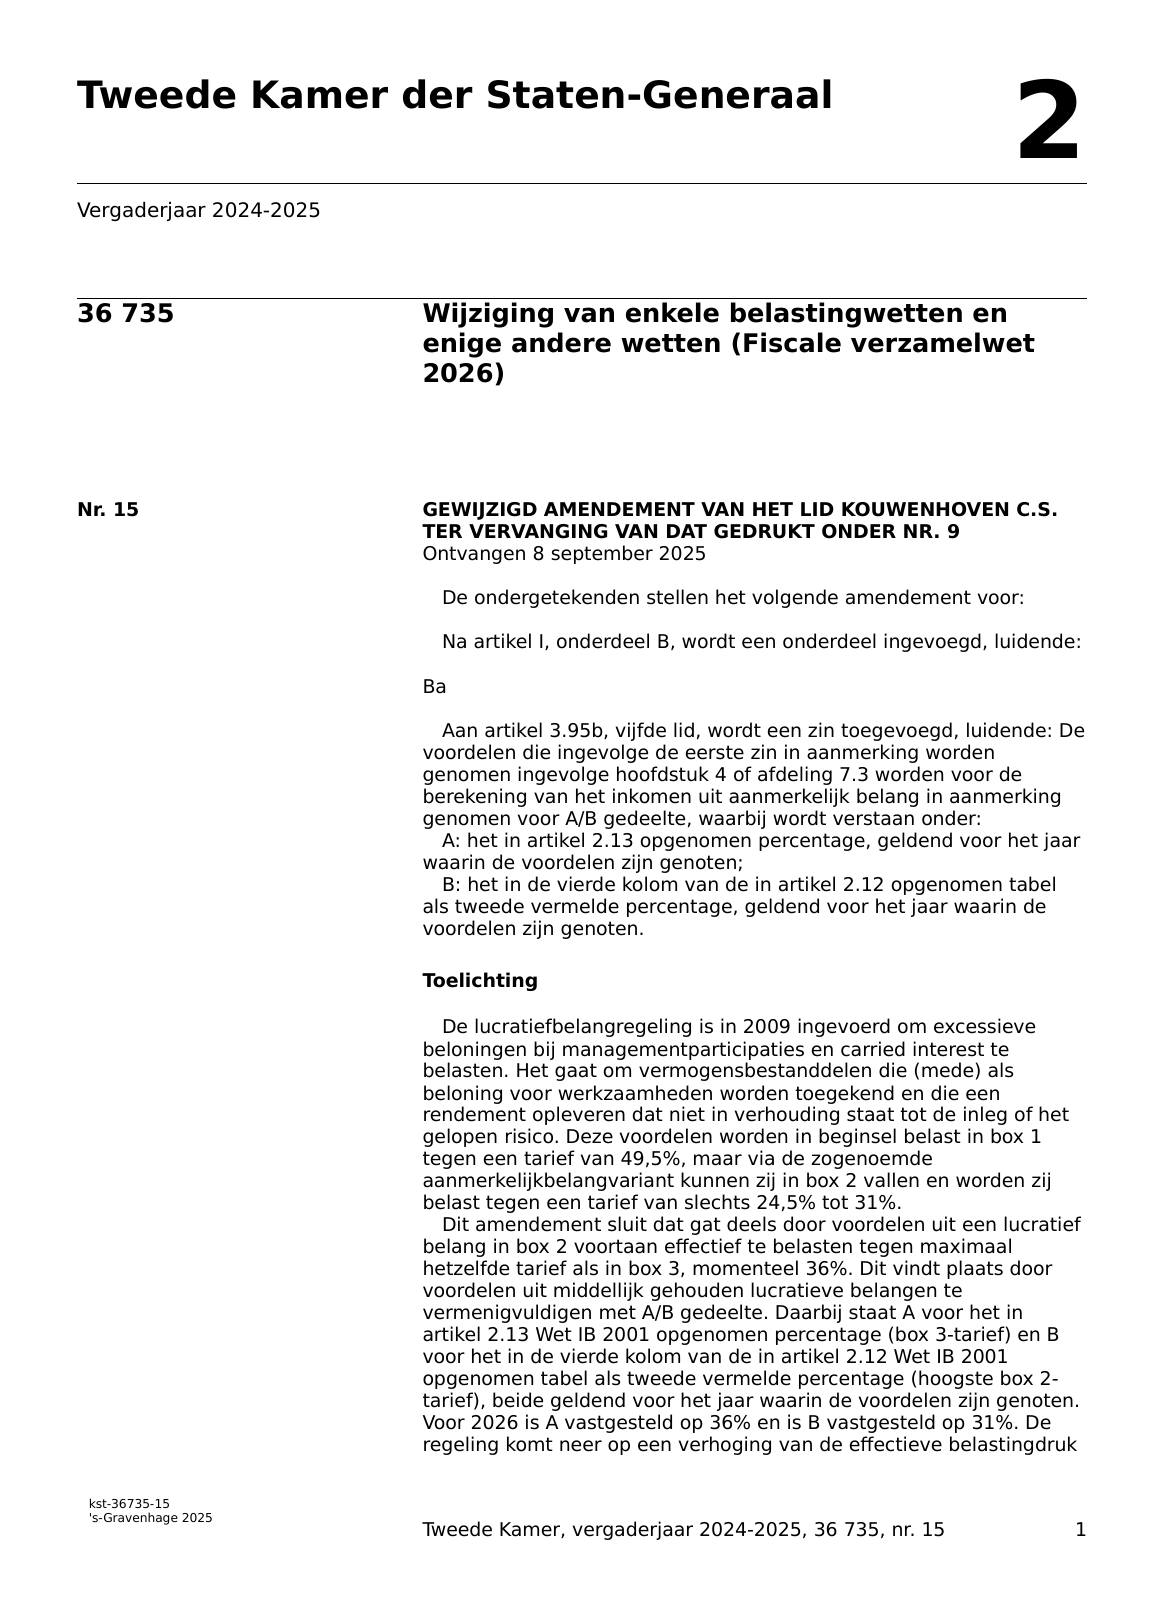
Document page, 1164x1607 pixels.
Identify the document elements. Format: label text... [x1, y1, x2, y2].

text De ondergetekenden stellen het volgende amendement voor: [422, 587, 1087, 609]
text B: het in de vierde kolom van de in artikel 2.12 opgenomen tabel als tweede vermelde percentage, geldend voor het jaar waarin de voordelen zijn genoten. [422, 873, 1087, 939]
table_header 2 [886, 59, 1087, 183]
subtitle 36 735 Wijziging van enkele belastingwetten en enige andere wetten (Fiscale verzamelwet 2026) [77, 299, 1087, 388]
subtitle Toelichting [422, 969, 1087, 991]
text A: het in artikel 2.13 opgenomen percentage, geldend voor het jaar waarin de voordelen zijn genoten; [422, 829, 1087, 873]
text Na artikel I, onderdeel B, wordt een onderdeel ingevoegd, luidende: [422, 631, 1087, 653]
text Ba [422, 676, 1087, 697]
text De lucratiefbelangregeling is in 2009 ingevoerd om excessieve beloningen bij managementparticipaties en carried interest te belasten. Het gaat om vermogensbestanddelen die (mede) als beloning voor werkzaamheden worden toegekend en die een rendement opleveren dat niet in verhouding staat tot de inleg of het gelopen risico. Deze voordelen worden in beginsel belast in box 1 tegen een tarief van 49,5%, maar via de zogenoemde aanmerkelijkbelangvariant kunnen zij in box 2 vallen en worden zij belast tegen een tarief van slechts 24,5% tot 31%. [422, 1016, 1087, 1214]
text kst-36735-15 [88, 1497, 323, 1511]
text Ontvangen 8 september 2025 [422, 543, 1087, 565]
text Dit amendement sluit dat gat deels door voordelen uit een lucratief belang in box 2 voortaan effectief te belasten tegen maximaal hetzelfde tarief als in box 3, momenteel 36%. Dit vindt plaats door voordelen uit middellijk gehouden lucratieve belangen te vermenigvuldigen met A/B gedeelte. Daarbij staat A voor het in artikel 2.13 Wet IB 2001 opgenomen percentage (box 3-tarief) en B voor het in de vierde kolom van de in artikel 2.12 Wet IB 2001 opgenomen tabel als tweede vermelde percentage (hoogste box 2-tarief), beide geldend voor het jaar waarin de voordelen zijn genoten. Voor 2026 is A vastgesteld op 36% en is B vastgesteld op 31%. De regeling komt neer op een verhoging van de effectieve belastingdruk [422, 1214, 1087, 1456]
table_cell Vergaderjaar 2024-2025 [77, 184, 1087, 298]
subtitle Nr. 15 GEWIJZIGD AMENDEMENT VAN HET LID KOUWENHOVEN C.S. TER VERVANGING VAN DAT GEDRUKT ONDER NR. 9 [77, 499, 1087, 543]
text 's-Gravenhage 2025 [88, 1511, 323, 1525]
table_header Tweede Kamer der Staten-Generaal [77, 59, 886, 183]
text Aan artikel 3.95b, vijfde lid, wordt een zin toegevoegd, luidende: De voordelen die ingevolge de eerste zin in aanmerking worden genomen ingevolge hoofdstuk 4 of afdeling 7.3 worden voor de berekening van het inkomen uit aanmerkelijk belang in aanmerking genomen voor A/B gedeelte, waarbij wordt verstaan onder: [422, 720, 1087, 829]
